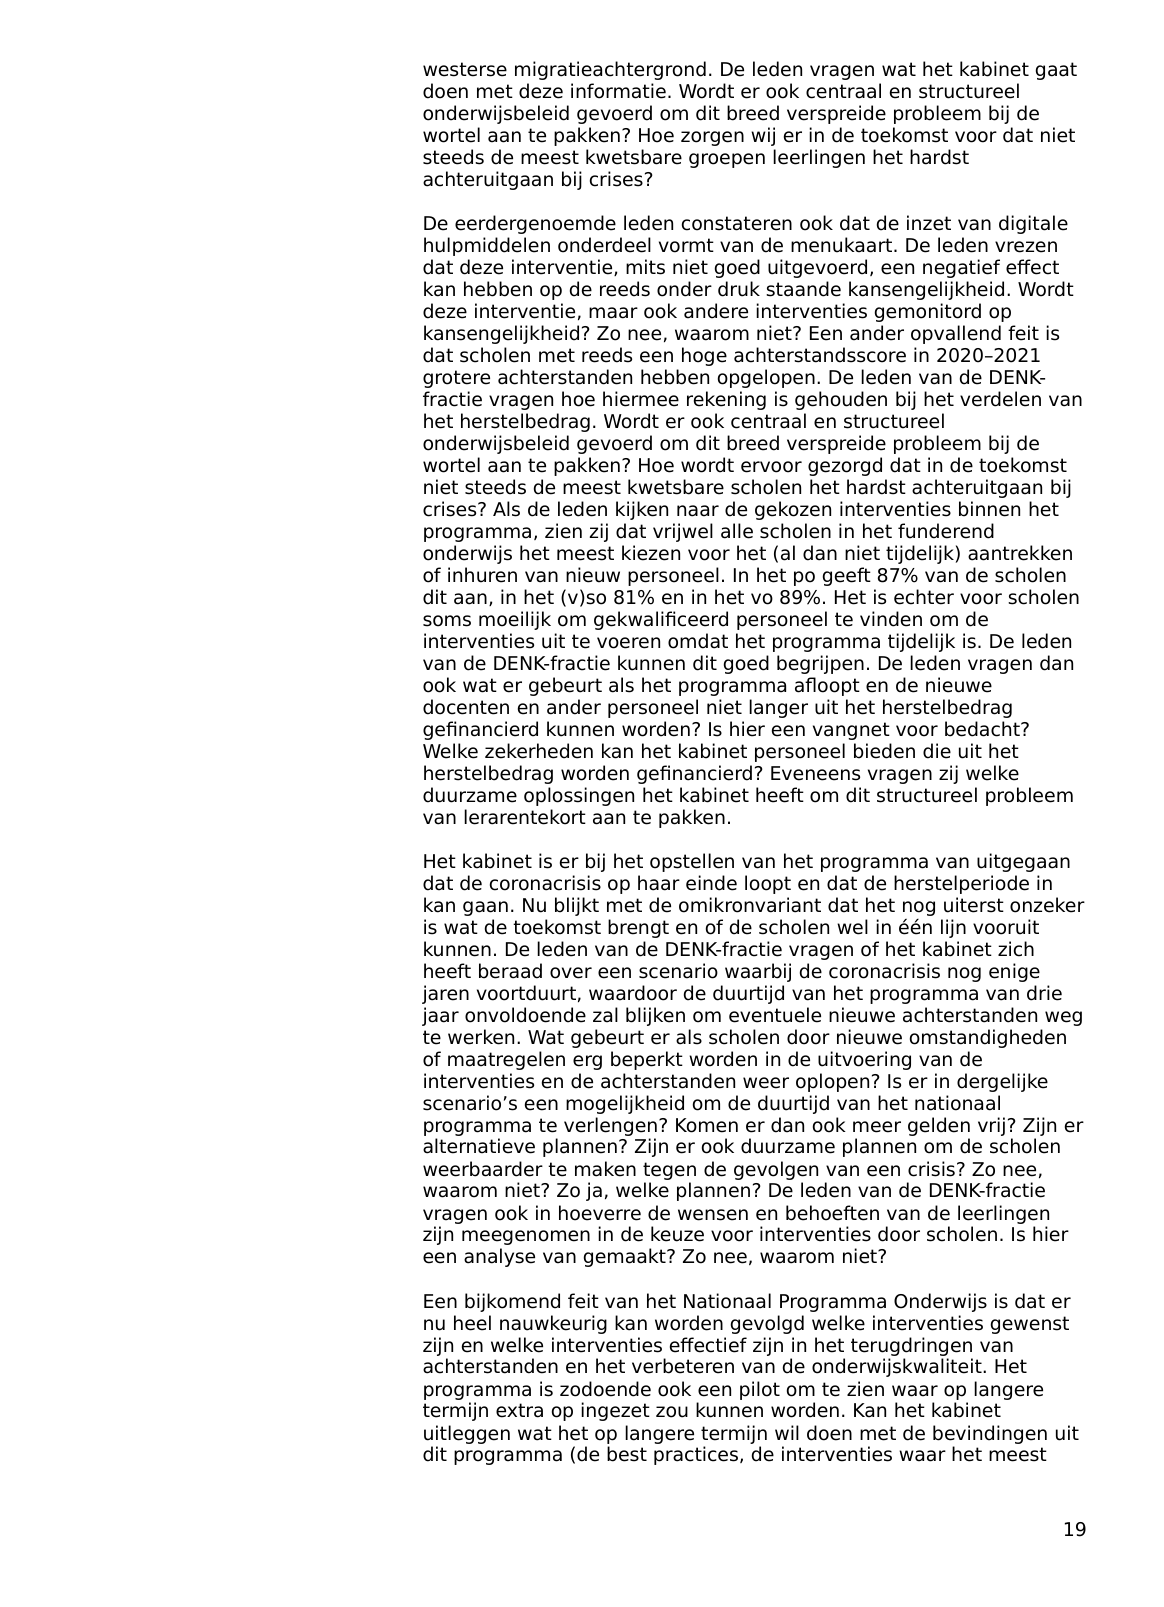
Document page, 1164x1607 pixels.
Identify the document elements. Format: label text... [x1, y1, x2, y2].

text Het kabinet is er bij het opstellen van het programma van uitgegaan dat de coronacrisis op haar einde loopt en dat de herstelperiode in kan gaan. Nu blijkt met de omikronvariant dat het nog uiterst onzeker is wat de toekomst brengt en of de scholen wel in één lijn vooruit kunnen. De leden van de DENK-fractie vragen of het kabinet zich heeft beraad over een scenario waarbij de coronacrisis nog enige jaren voortduurt, waardoor de duurtijd van het programma van drie jaar onvoldoende zal blijken om eventuele nieuwe achterstanden weg te werken. Wat gebeurt er als scholen door nieuwe omstandigheden of maatregelen erg beperkt worden in de uitvoering van de interventies en de achterstanden weer oplopen? Is er in dergelijke scenario’s een mogelijkheid om de duurtijd van het nationaal programma te verlengen? Komen er dan ook meer gelden vrij? Zijn er alternatieve plannen? Zijn er ook duurzame plannen om de scholen weerbaarder te maken tegen de gevolgen van een crisis? Zo nee, waarom niet? Zo ja, welke plannen? De leden van de DENK-fractie vragen ook in hoeverre de wensen en behoeften van de leerlingen zijn meegenomen in de keuze voor interventies door scholen. Is hier een analyse van gemaakt? Zo nee, waarom niet? [422, 851, 1087, 1268]
text westerse migratieachtergrond. De leden vragen wat het kabinet gaat doen met deze informatie. Wordt er ook centraal en structureel onderwijsbeleid gevoerd om dit breed verspreide probleem bij de wortel aan te pakken? Hoe zorgen wij er in de toekomst voor dat niet steeds de meest kwetsbare groepen leerlingen het hardst achteruitgaan bij crises? [422, 59, 1087, 191]
text De eerdergenoemde leden constateren ook dat de inzet van digitale hulpmiddelen onderdeel vormt van de menukaart. De leden vrezen dat deze interventie, mits niet goed uitgevoerd, een negatief effect kan hebben op de reeds onder druk staande kansengelijkheid. Wordt deze interventie, maar ook andere interventies gemonitord op kansengelijkheid? Zo nee, waarom niet? Een ander opvallend feit is dat scholen met reeds een hoge achterstandsscore in 2020–2021 grotere achterstanden hebben opgelopen. De leden van de DENK-fractie vragen hoe hiermee rekening is gehouden bij het verdelen van het herstelbedrag. Wordt er ook centraal en structureel onderwijsbeleid gevoerd om dit breed verspreide probleem bij de wortel aan te pakken? Hoe wordt ervoor gezorgd dat in de toekomst niet steeds de meest kwetsbare scholen het hardst achteruitgaan bij crises? Als de leden kijken naar de gekozen interventies binnen het programma, zien zij dat vrijwel alle scholen in het funderend onderwijs het meest kiezen voor het (al dan niet tijdelijk) aantrekken of inhuren van nieuw personeel. In het po geeft 87% van de scholen dit aan, in het (v)so 81% en in het vo 89%. Het is echter voor scholen soms moeilijk om gekwalificeerd personeel te vinden om de interventies uit te voeren omdat het programma tijdelijk is. De leden van de DENK-fractie kunnen dit goed begrijpen. De leden vragen dan ook wat er gebeurt als het programma afloopt en de nieuwe docenten en ander personeel niet langer uit het herstelbedrag gefinancierd kunnen worden? Is hier een vangnet voor bedacht? Welke zekerheden kan het kabinet personeel bieden die uit het herstelbedrag worden gefinancierd? Eveneens vragen zij welke duurzame oplossingen het kabinet heeft om dit structureel probleem van lerarentekort aan te pakken. [422, 213, 1087, 828]
text Een bijkomend feit van het Nationaal Programma Onderwijs is dat er nu heel nauwkeurig kan worden gevolgd welke interventies gewenst zijn en welke interventies effectief zijn in het terugdringen van achterstanden en het verbeteren van de onderwijskwaliteit. Het programma is zodoende ook een pilot om te zien waar op langere termijn extra op ingezet zou kunnen worden. Kan het kabinet uitleggen wat het op langere termijn wil doen met de bevindingen uit dit programma (de best practices, de interventies waar het meest [422, 1291, 1087, 1466]
